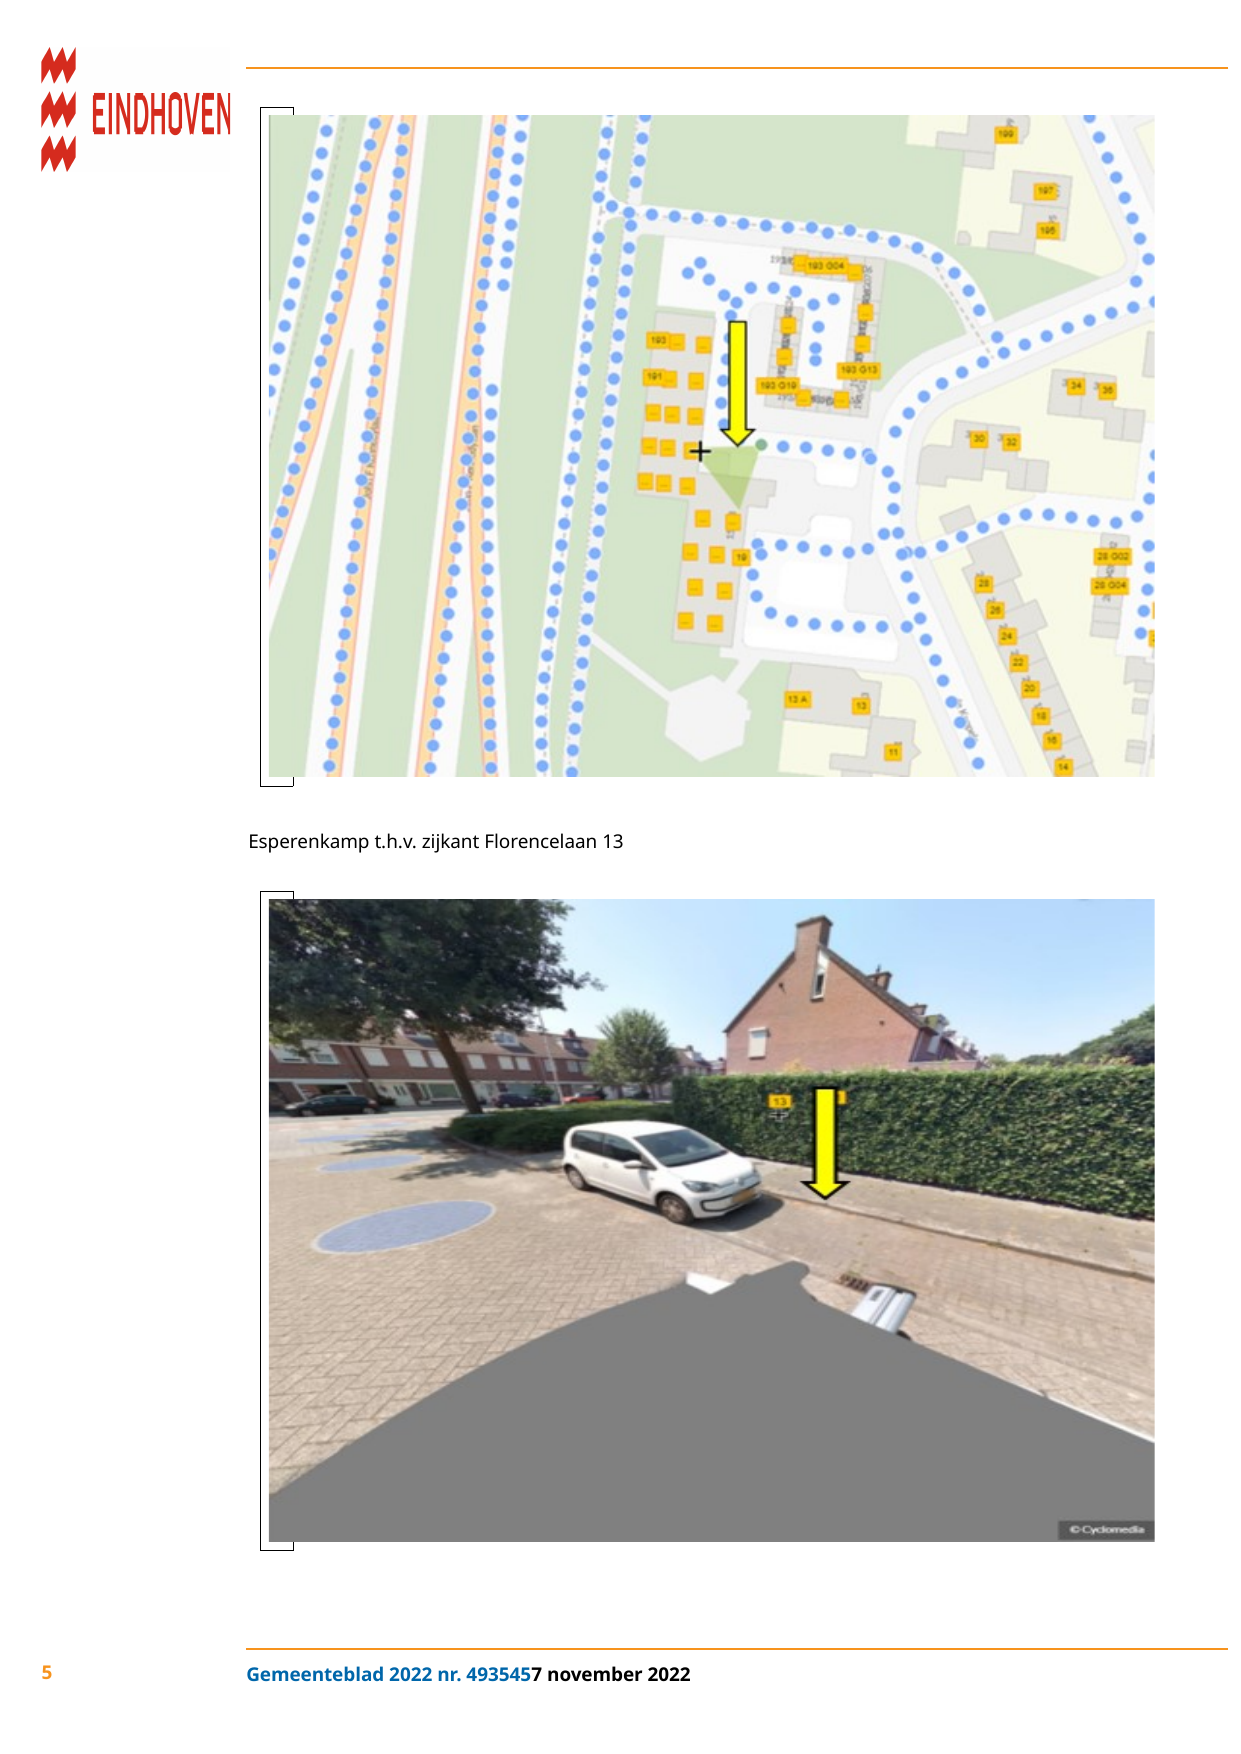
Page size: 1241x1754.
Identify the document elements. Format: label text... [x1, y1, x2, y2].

picture [268, 115, 1155, 777]
picture [268, 899, 1155, 1542]
text Esperenkamp t.h.v. zijkant Florencelaan 13 [248, 828, 1152, 854]
picture [41, 47, 231, 172]
